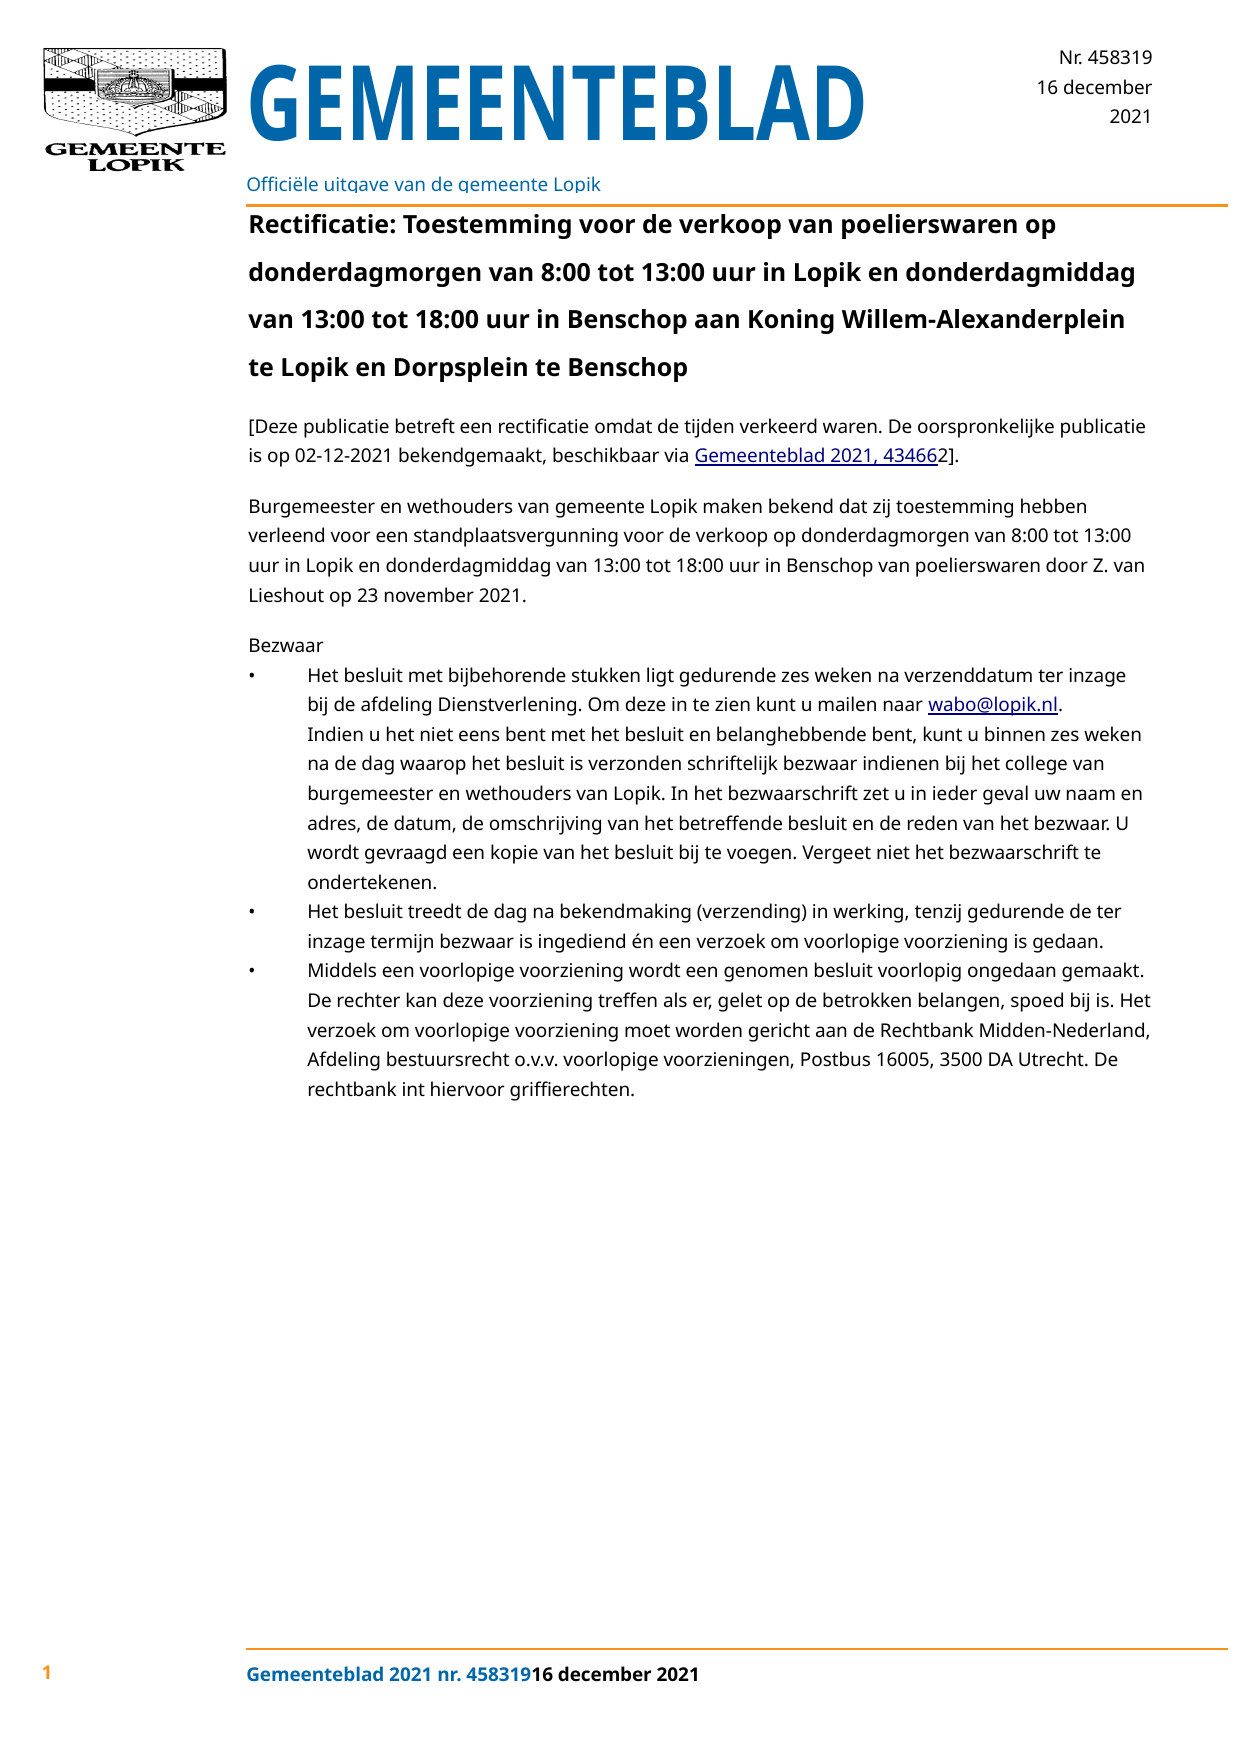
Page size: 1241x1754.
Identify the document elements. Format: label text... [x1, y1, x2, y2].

list Het besluit treedt de dag na bekendmaking (verzending) in werking, tenzij gedurende de ter inzage termijn bezwaar is ingediend én een verzoek om voorlopige voorziening is gedaan. [248, 898, 1152, 954]
text [Deze publicatie betreft een rectificatie omdat de tijden verkeerd waren. De oorspronkelijke publicatie is op 02-12-2021 bekendgemaakt, beschikbaar via Gemeenteblad 2021, 434662]. [248, 413, 1152, 468]
list Indien u het niet eens bent met het besluit en belanghebbende bent, kunt u binnen zes weken na de dag waarop het besluit is verzonden schriftelijk bezwaar indienen bij het college van burgemeester en wethouders van Lopik. In het bezwaarschrift zet u in ieder geval uw naam en adres, de datum, de omschrijving van het betreffende besluit en de reden van het bezwaar. U wordt gevraagd een kopie van het besluit bij te voegen. Vergeet niet het bezwaarschrift te ondertekenen. [248, 721, 1152, 895]
picture [41, 47, 231, 172]
list Middels een voorlopige voorziening wordt een genomen besluit voorlopig ongedaan gemaakt. De rechter kan deze voorziening treffen als er, gelet op de betrokken belangen, spoed bij is. Het verzoek om voorlopige voorziening moet worden gericht aan de Rechtbank Midden-Nederland, Afdeling bestuursrecht o.v.v. voorlopige voorzieningen, Postbus 16005, 3500 DA Utrecht. De rechtbank int hiervoor griffierechten. [248, 958, 1152, 1102]
list Het besluit met bijbehorende stukken ligt gedurende zes weken na verzenddatum ter inzage bij de afdeling Dienstverlening. Om deze in te zien kunt u mailen naar wabo@lopik.nl. [248, 662, 1152, 717]
text Rectificatie: Toestemming voor de verkoop van poelierswaren op donderdagmorgen van 8:00 tot 13:00 uur in Lopik en donderdagmiddag van 13:00 tot 18:00 uur in Benschop aan Koning Willem-Alexanderplein te Lopik en Dorpsplein te Benschop [248, 207, 1152, 384]
text Bezwaar [248, 632, 1152, 658]
text Burgemeester en wethouders van gemeente Lopik maken bekend dat zij toestemming hebben verleend voor een standplaatsvergunning voor de verkoop op donderdagmorgen van 8:00 tot 13:00 uur in Lopik en donderdagmiddag van 13:00 tot 18:00 uur in Benschop van poelierswaren door Z. van Lieshout op 23 november 2021. [248, 493, 1152, 608]
